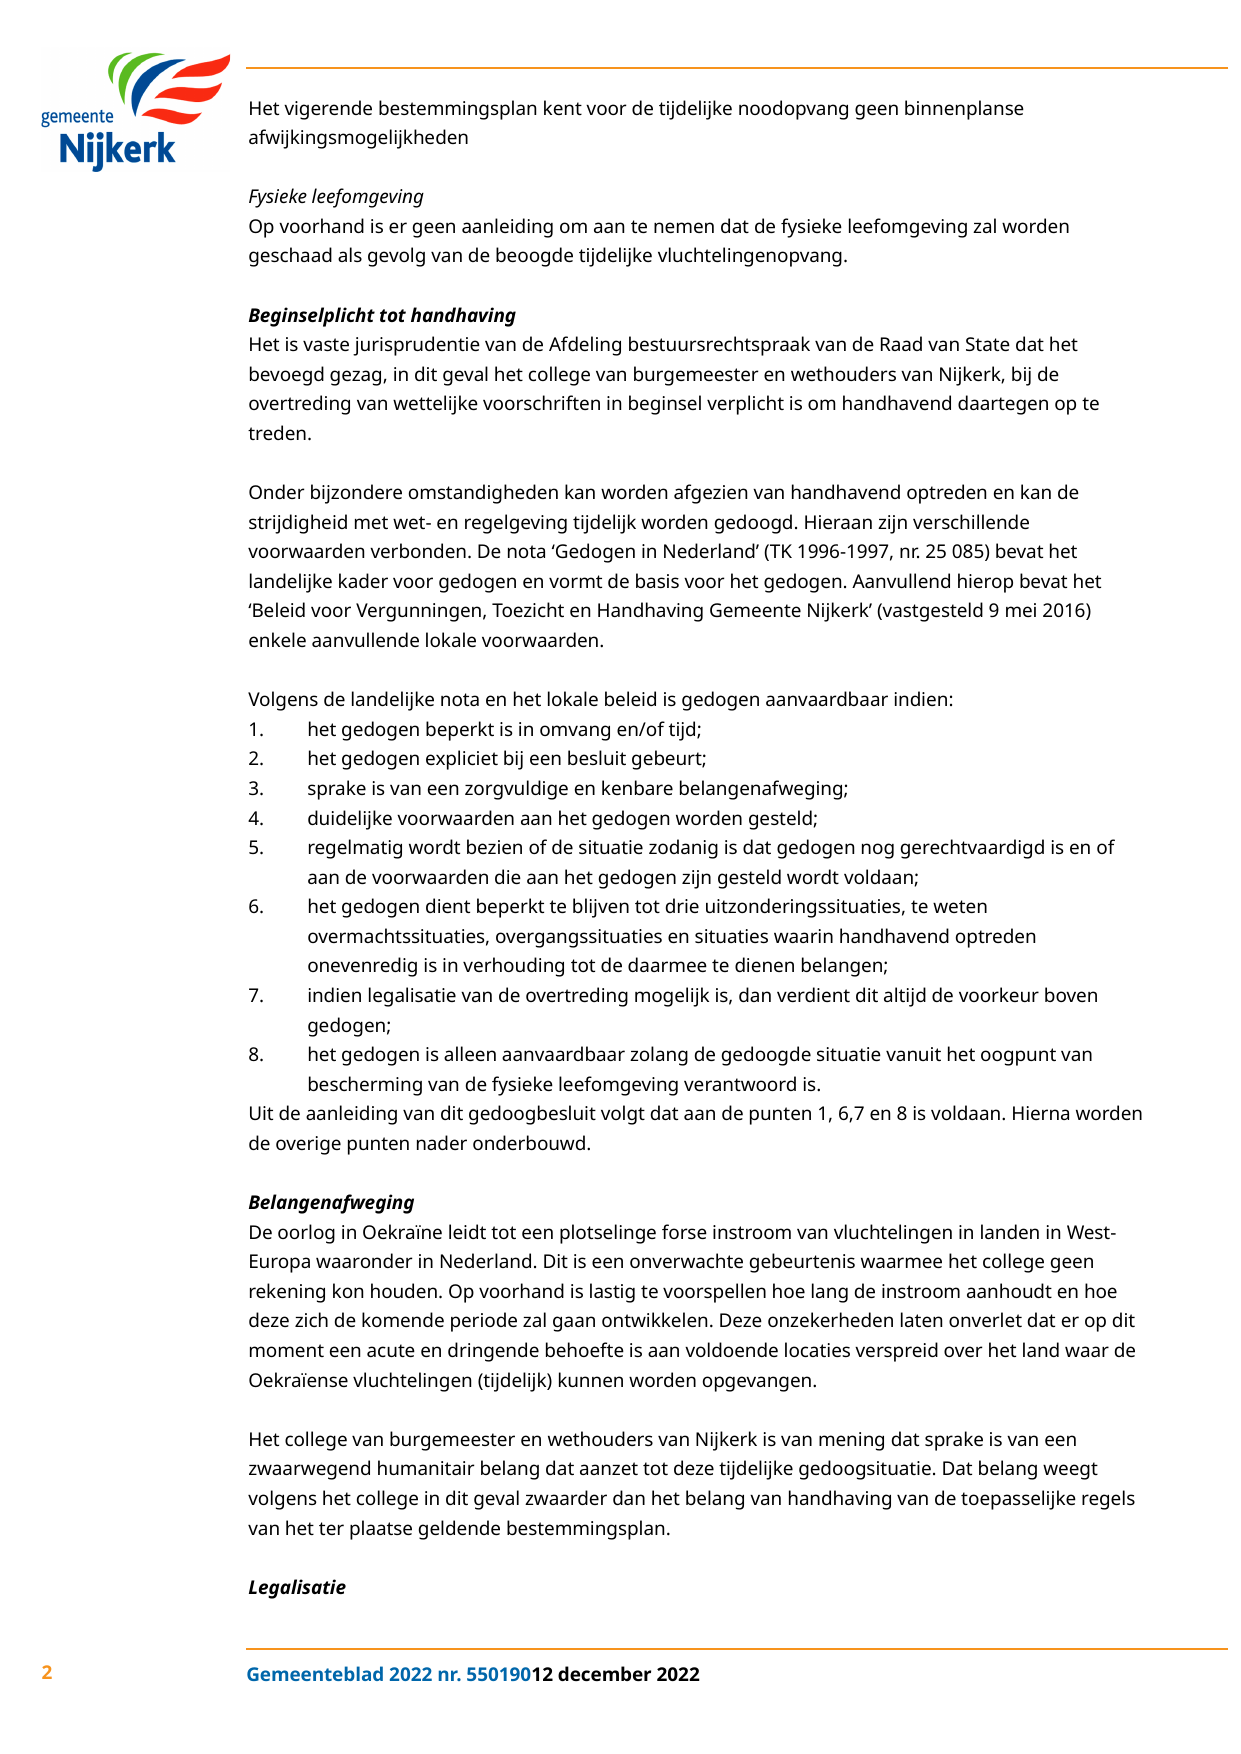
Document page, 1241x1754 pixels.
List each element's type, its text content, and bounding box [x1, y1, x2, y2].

list het gedogen expliciet bij een besluit gebeurt; [248, 746, 1152, 771]
text De oorlog in Oekraïne leidt tot een plotselinge forse instroom van vluchtelingen in landen in West-Europa waaronder in Nederland. Dit is een onverwachte gebeurtenis waarmee het college geen rekening kon houden. Op voorhand is lastig te voorspellen hoe lang de instroom aanhoudt en hoe deze zich de komende periode zal gaan ontwikkelen. Deze onzekerheden laten onverlet dat er op dit moment een acute en dringende behoefte is aan voldoende locaties verspreid over het land waar de Oekraïense vluchtelingen (tijdelijk) kunnen worden opgevangen. [248, 1219, 1152, 1393]
text Op voorhand is er geen aanleiding om aan te nemen dat de fysieke leefomgeving zal worden geschaad als gevolg van de beoogde tijdelijke vluchtelingenopvang. [248, 213, 1152, 268]
list het gedogen beperkt is in omvang en/of tijd; [248, 716, 1152, 742]
list indien legalisatie van de overtreding mogelijk is, dan verdient dit altijd de voorkeur boven gedogen; [248, 982, 1152, 1038]
list regelmatig wordt bezien of de situatie zodanig is dat gedogen nog gerechtvaardigd is en of aan de voorwaarden die aan het gedogen zijn gesteld wordt voldaan; [248, 834, 1152, 890]
text Het is vaste jurisprudentie van de Afdeling bestuursrechtspraak van de Raad van State dat het bevoegd gezag, in dit geval het college van burgemeester en wethouders van Nijkerk, bij de overtreding van wettelijke voorschriften in beginsel verplicht is om handhavend daartegen op te treden. [248, 331, 1152, 446]
list duidelijke voorwaarden aan het gedogen worden gesteld; [248, 805, 1152, 831]
list het gedogen dient beperkt te blijven tot drie uitzonderingssituaties, te weten overmachtssituaties, overgangssituaties en situaties waarin handhavend optreden onevenredig is in verhouding tot de daarmee te dienen belangen; [248, 893, 1152, 978]
list het gedogen is alleen aanvaardbaar zolang de gedoogde situatie vanuit het oogpunt van bescherming van de fysieke leefomgeving verantwoord is. [248, 1041, 1152, 1097]
picture [41, 47, 231, 172]
text Het college van burgemeester en wethouders van Nijkerk is van mening dat sprake is van een zwaarwegend humanitair belang dat aanzet tot deze tijdelijke gedoogsituatie. Dat belang weegt volgens het college in dit geval zwaarder dan het belang van handhaving van de toepasselijke regels van het ter plaatse geldende bestemmingsplan. [248, 1426, 1152, 1541]
list sprake is van een zorgvuldige en kenbare belangenafweging; [248, 775, 1152, 801]
text Uit de aanleiding van dit gedoogbesluit volgt dat aan de punten 1, 6,7 en 8 is voldaan. Hierna worden de overige punten nader onderbouwd. [248, 1101, 1152, 1156]
text Beginselplicht tot handhaving [248, 302, 1152, 328]
text Het vigerende bestemmingsplan kent voor de tijdelijke noodopvang geen binnenplanse afwijkingsmogelijkheden [248, 95, 1152, 150]
text Fysieke leefomgeving [248, 183, 1152, 209]
text Volgens de landelijke nota en het lokale beleid is gedogen aanvaardbaar indien: [248, 686, 1152, 712]
text Onder bijzondere omstandigheden kan worden afgezien van handhavend optreden en kan de strijdigheid met wet- en regelgeving tijdelijk worden gedoogd. Hieraan zijn verschillende voorwaarden verbonden. De nota ‘Gedogen in Nederland’ (TK 1996-1997, nr. 25 085) bevat het landelijke kader voor gedogen en vormt de basis voor het gedogen. Aanvullend hierop bevat het ‘Beleid voor Vergunningen, Toezicht en Handhaving Gemeente Nijkerk’ (vastgesteld 9 mei 2016) enkele aanvullende lokale voorwaarden. [248, 479, 1152, 653]
text Belangenafweging [248, 1189, 1152, 1215]
text Legalisatie [248, 1574, 1152, 1600]
